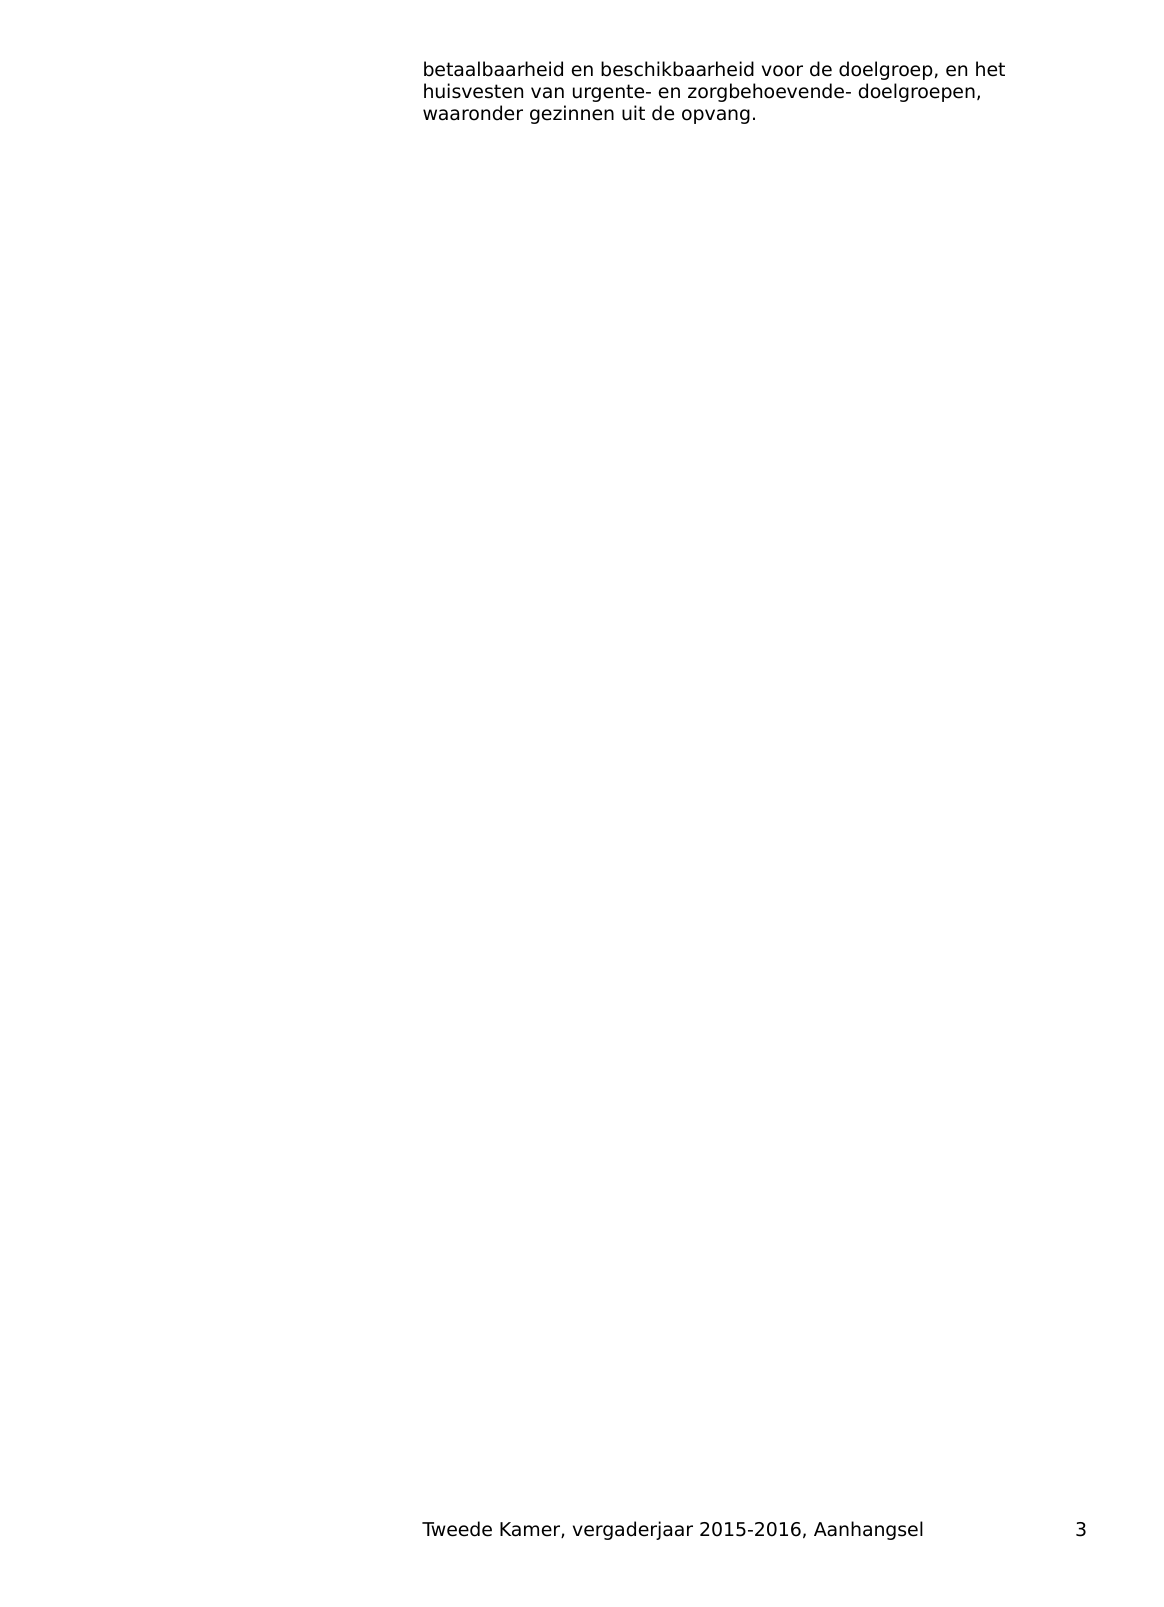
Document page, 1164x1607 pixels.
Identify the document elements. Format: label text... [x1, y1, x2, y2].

text betaalbaarheid en beschikbaarheid voor de doelgroep, en het huisvesten van urgente- en zorgbehoevende- doelgroepen, waaronder gezinnen uit de opvang. [422, 59, 1087, 125]
